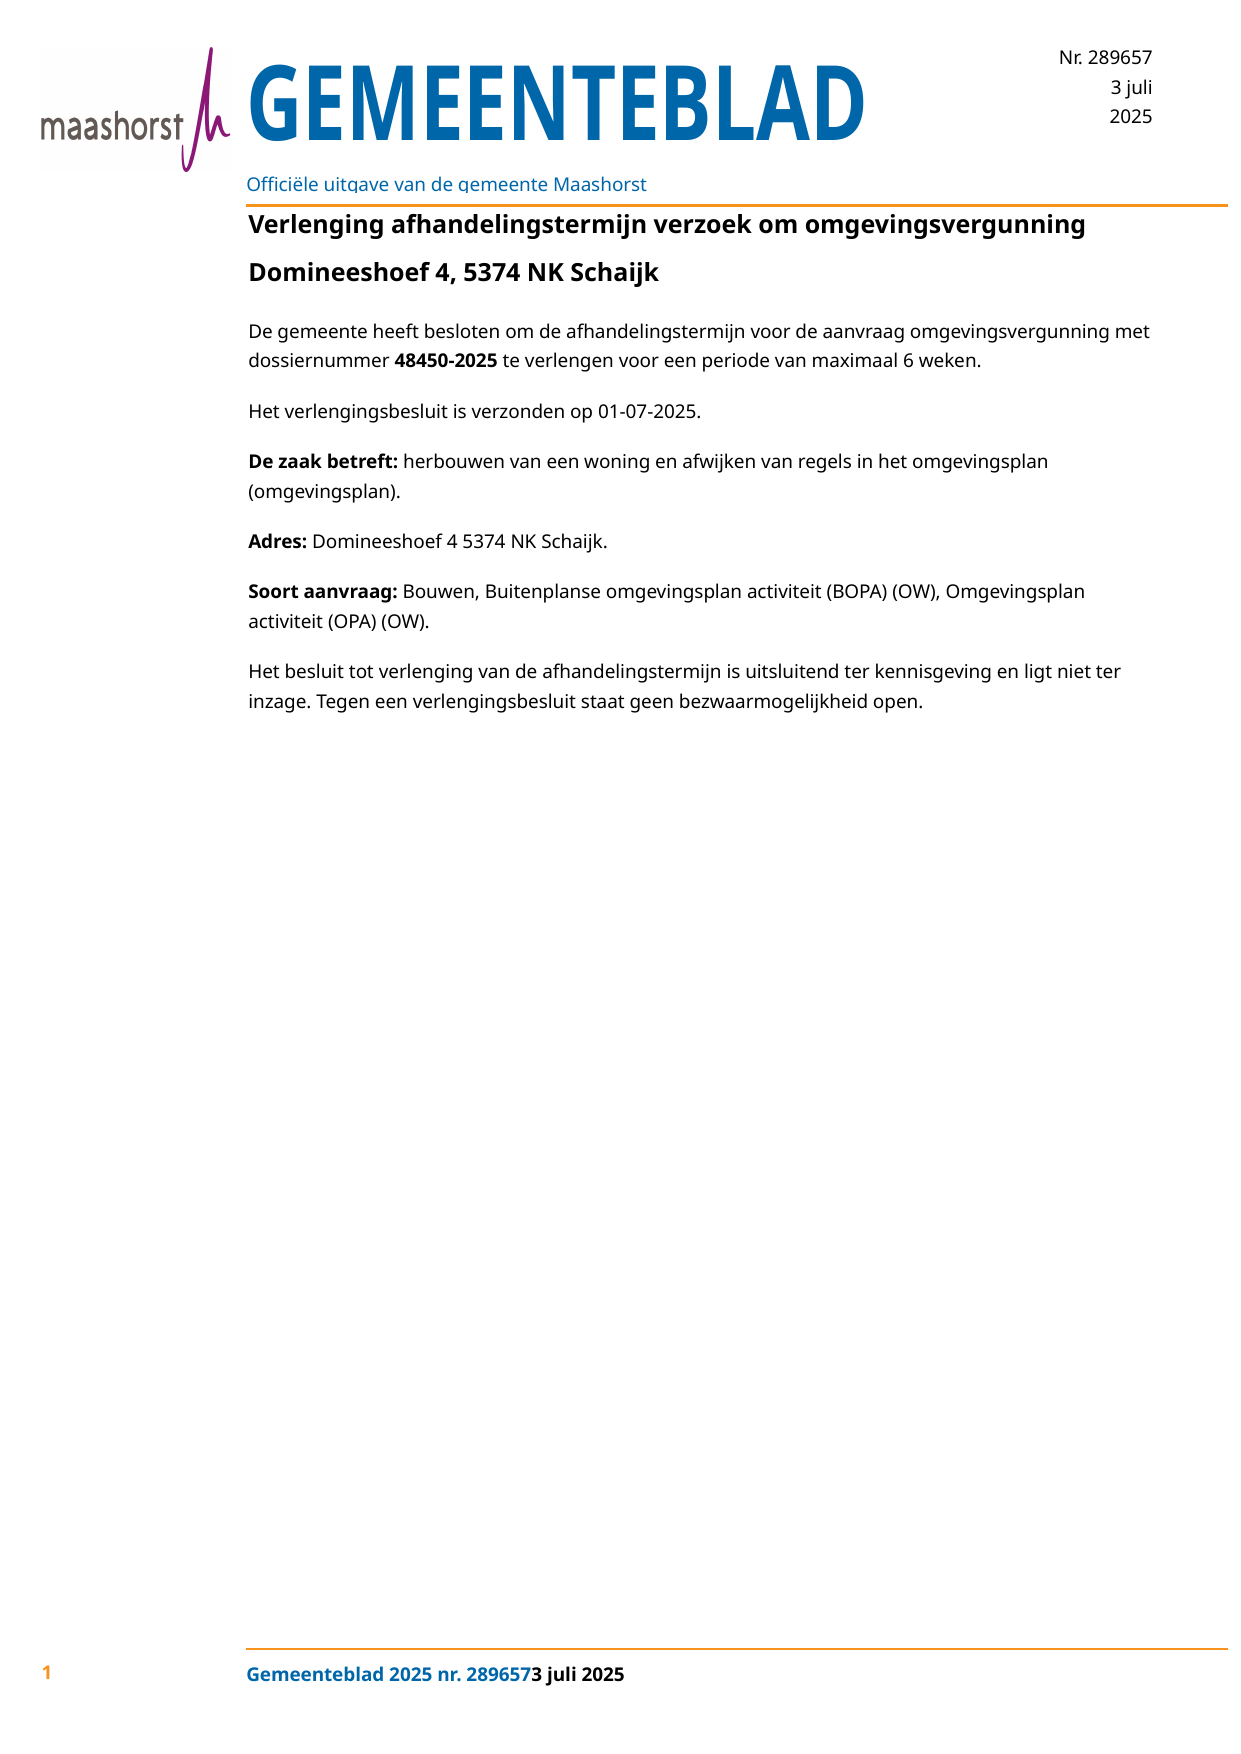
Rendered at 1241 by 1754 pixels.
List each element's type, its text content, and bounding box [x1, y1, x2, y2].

text Het verlengingsbesluit is verzonden op 01-07-2025. [248, 398, 1152, 424]
text De gemeente heeft besloten om de afhandelingstermijn voor de aanvraag omgevingsvergunning met dossiernummer 48450-2025 te verlengen voor een periode van maximaal 6 weken. [248, 318, 1152, 373]
text Adres: Domineeshoef 4 5374 NK Schaijk. [248, 528, 1152, 554]
text De zaak betreft: herbouwen van een woning en afwijken van regels in het omgevingsplan (omgevingsplan). [248, 448, 1152, 504]
text Het besluit tot verlenging van de afhandelingstermijn is uitsluitend ter kennisgeving en ligt niet ter inzage. Tegen een verlengingsbesluit staat geen bezwaarmogelijkheid open. [248, 659, 1152, 714]
text Verlenging afhandelingstermijn verzoek om omgevingsvergunning Domineeshoef 4, 5374 NK Schaijk [248, 207, 1152, 288]
text Soort aanvraag: Bouwen, Buitenplanse omgevingsplan activiteit (BOPA) (OW), Omgevingsplan activiteit (OPA) (OW). [248, 579, 1152, 634]
picture [41, 47, 231, 172]
